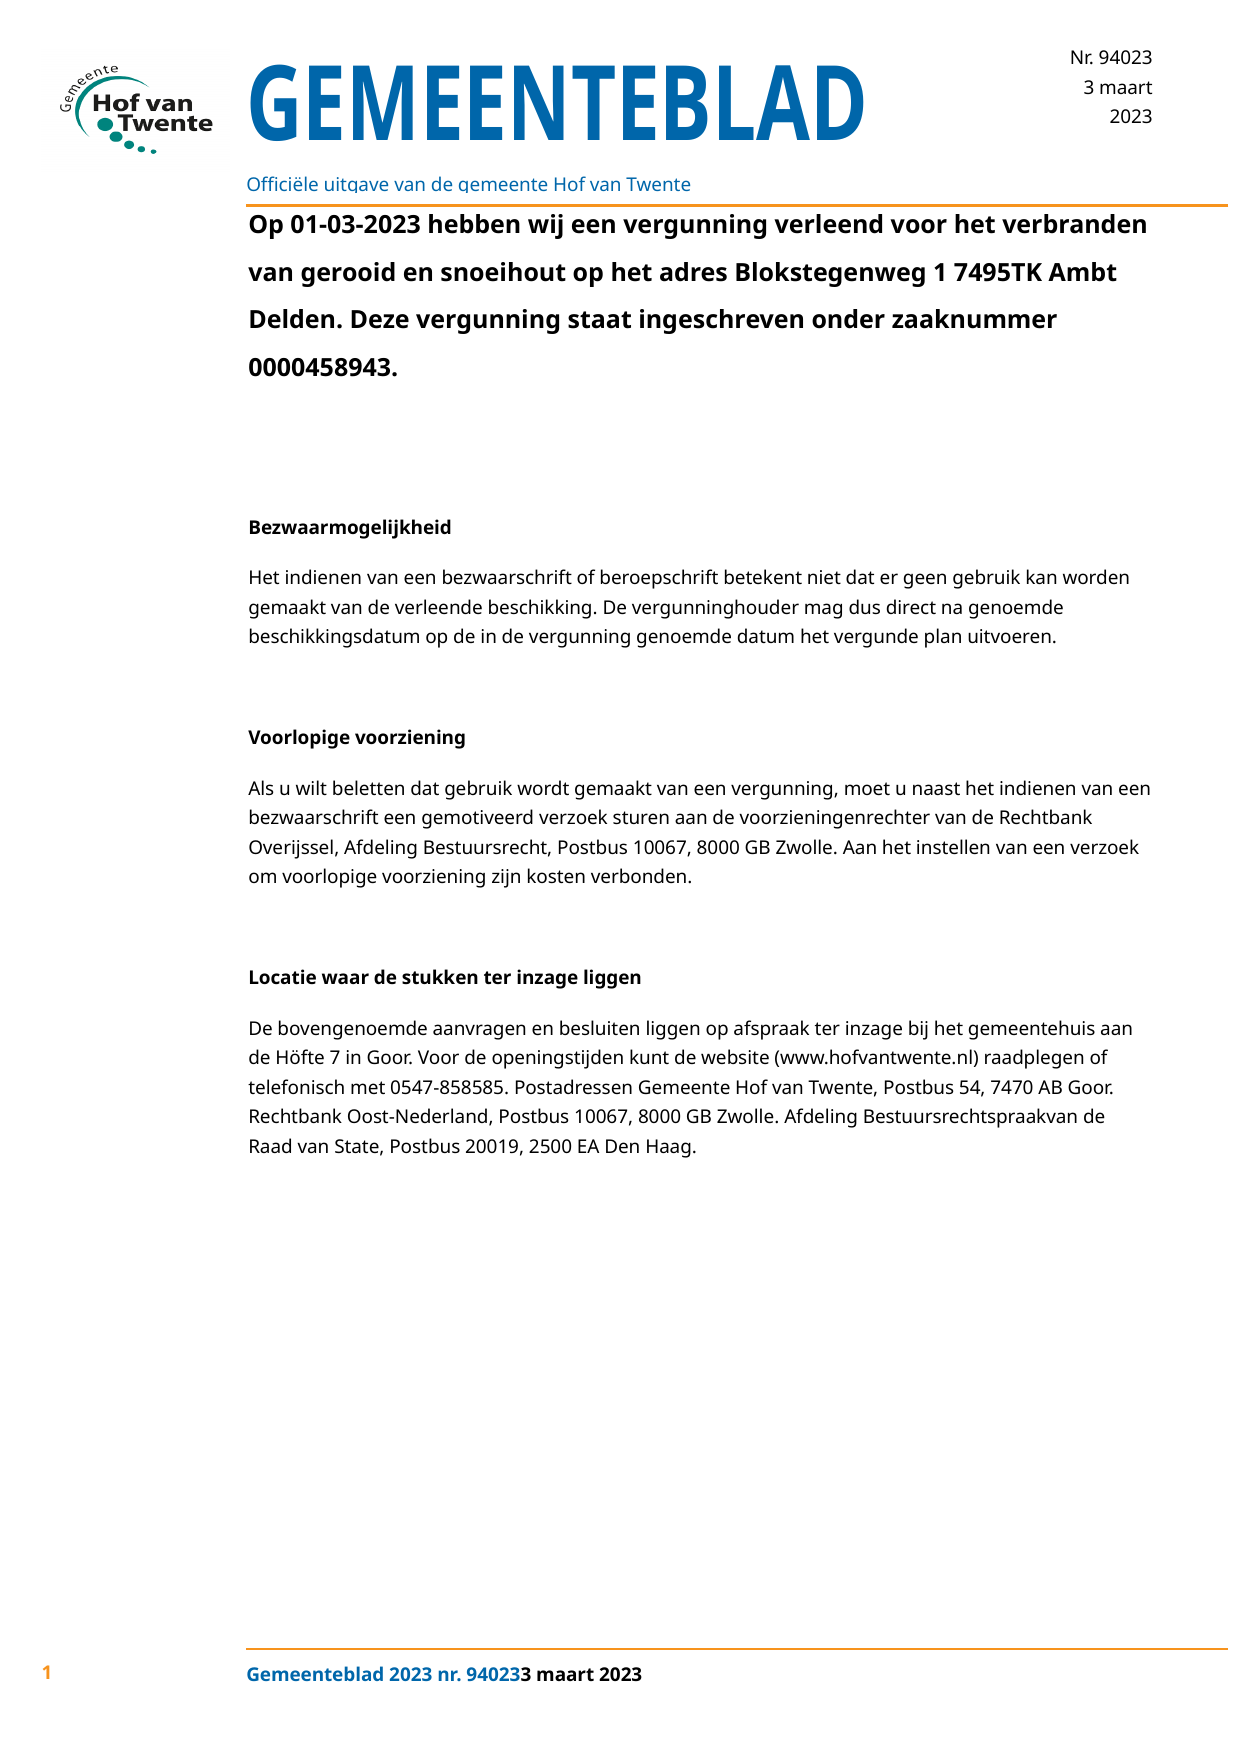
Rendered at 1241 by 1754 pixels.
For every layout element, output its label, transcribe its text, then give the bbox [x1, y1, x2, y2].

text Het indienen van een bezwaarschrift of beroepschrift betekent niet dat er geen gebruik kan worden gemaakt van de verleende beschikking. De vergunninghouder mag dus direct na genoemde beschikkingsdatum op de in de vergunning genoemde datum het vergunde plan uitvoeren. [248, 564, 1152, 649]
text Als u wilt beletten dat gebruik wordt gemaakt van een vergunning, moet u naast het indienen van een bezwaarschrift een gemotiveerd verzoek sturen aan de voorzieningenrechter van de Rechtbank Overijssel, Afdeling Bestuursrecht, Postbus 10067, 8000 GB Zwolle. Aan het instellen van een verzoek om voorlopige voorziening zijn kosten verbonden. [248, 775, 1152, 889]
text Voorlopige voorziening [248, 724, 1152, 750]
text Locatie waar de stukken ter inzage liggen [248, 964, 1152, 990]
text Op 01-03-2023 hebben wij een vergunning verleend voor het verbranden van gerooid en snoeihout op het adres Blokstegenweg 1 7495TK Ambt Delden. Deze vergunning staat ingeschreven onder zaaknummer 0000458943. [248, 207, 1152, 384]
text De bovengenoemde aanvragen en besluiten liggen op afspraak ter inzage bij het gemeentehuis aan de Höfte 7 in Goor. Voor de openingstijden kunt de website (www.hofvantwente.nl) raadplegen of telefonisch met 0547-858585. Postadressen Gemeente Hof van Twente, Postbus 54, 7470 AB Goor. Rechtbank Oost-Nederland, Postbus 10067, 8000 GB Zwolle. Afdeling Bestuursrechtspraakvan de Raad van State, Postbus 20019, 2500 EA Den Haag. [248, 1015, 1152, 1159]
picture [41, 47, 231, 172]
text Bezwaarmogelijkheid [248, 514, 1152, 540]
